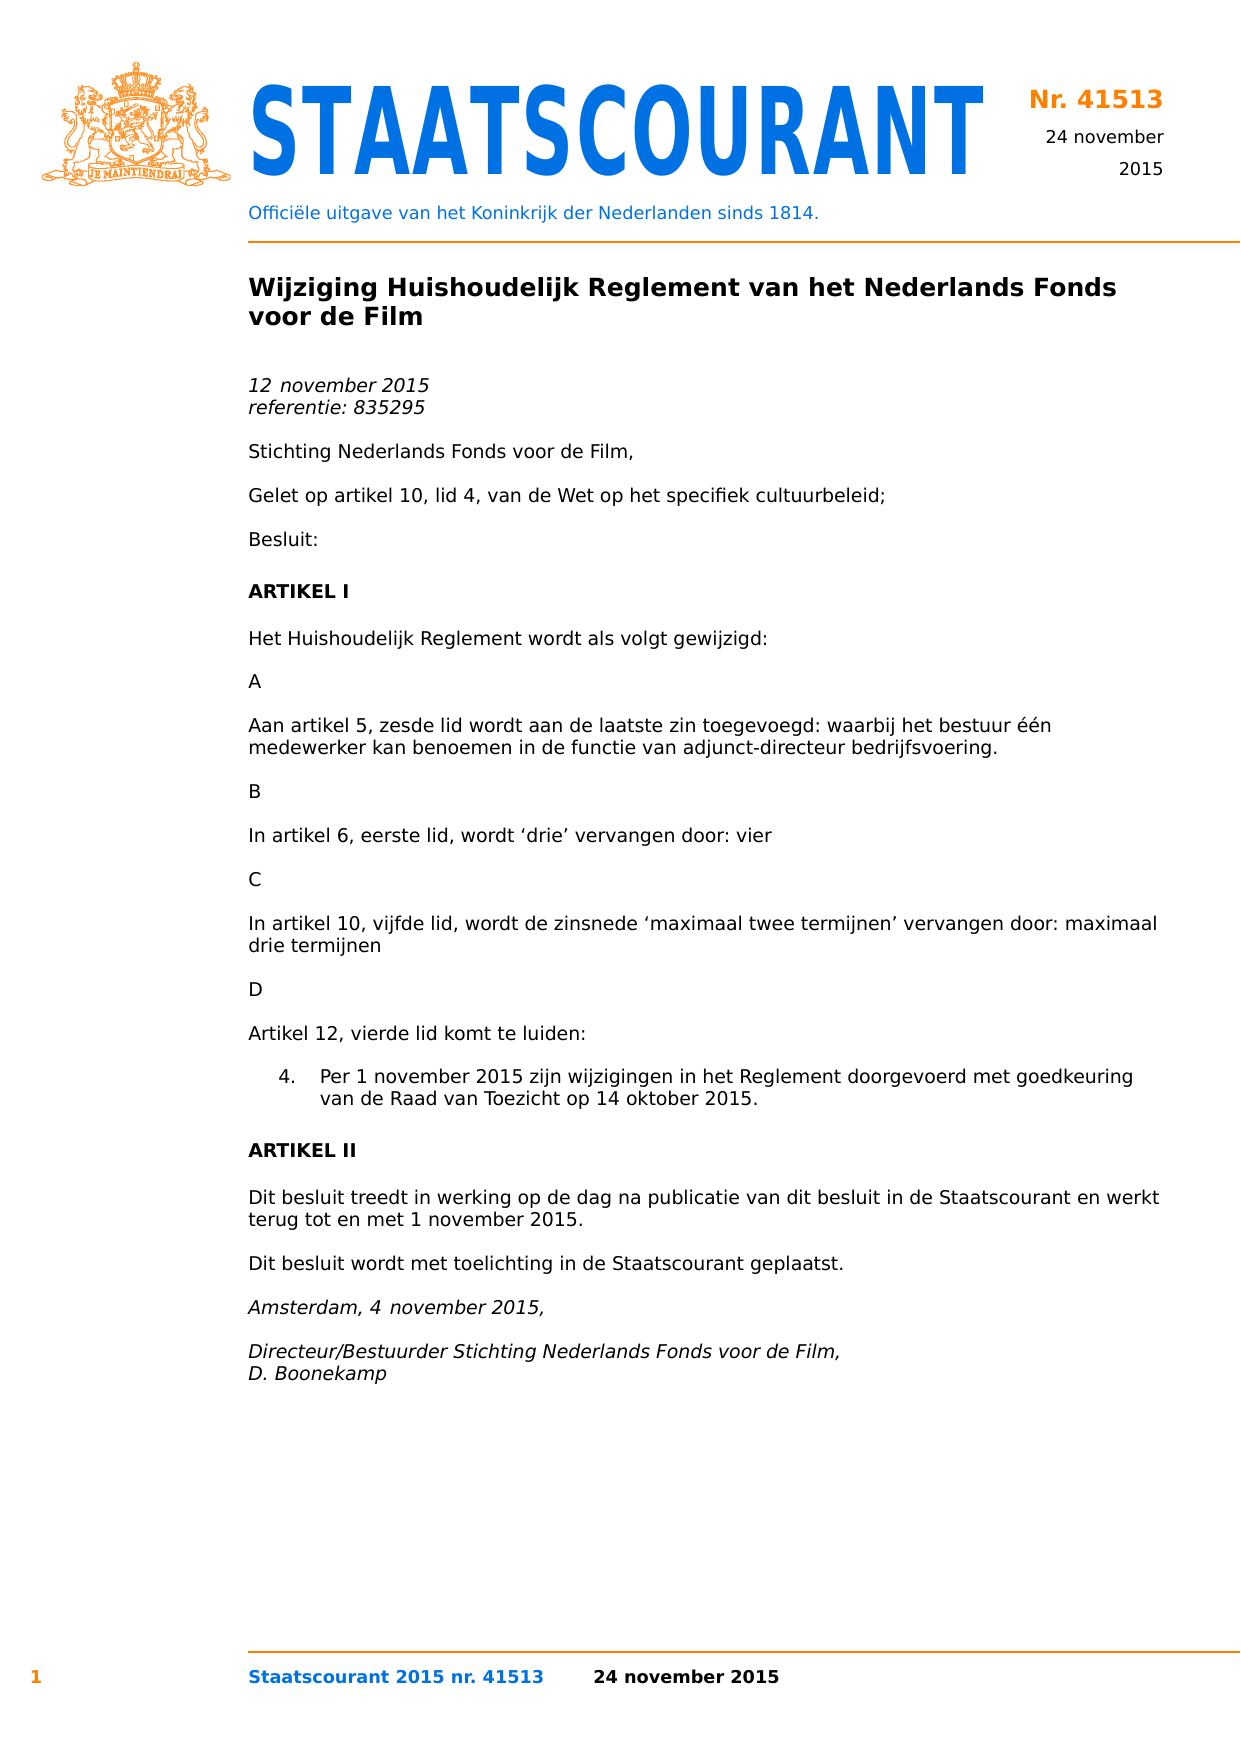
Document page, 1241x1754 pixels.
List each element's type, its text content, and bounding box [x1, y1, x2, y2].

table_header Nr. 41513 [998, 62, 1240, 121]
table_header [25, 62, 248, 241]
text Stichting Nederlands Fonds voor de Film, [248, 441, 1163, 463]
text Besluit: [248, 529, 1163, 551]
table_cell 2015 [998, 153, 1240, 203]
text Artikel 12, vierde lid komt te luiden: [248, 1022, 1163, 1044]
text Het Huishoudelijk Reglement wordt als volgt gewijzigd: [248, 628, 1163, 649]
text Directeur/Bestuurder Stichting Nederlands Fonds voor de Film, D. Boonekamp [248, 1341, 1163, 1385]
subtitle ARTIKEL I [248, 581, 1163, 603]
text In artikel 6, eerste lid, wordt ‘drie’ vervangen door: vier [248, 825, 1163, 847]
text D [248, 978, 1163, 1001]
text 4. Per 1 november 2015 zijn wijzigingen in het Reglement doorgevoerd met goedkeuring van de Raad van Toezicht op 14 oktober 2015. [278, 1066, 1163, 1110]
text referentie: 835295 [248, 397, 1163, 419]
subtitle Wijziging Huishoudelijk Reglement van het Nederlands Fonds voor de Film [248, 273, 1163, 331]
table_cell Officiële uitgave van het Koninkrijk der Nederlanden sinds 1814. [248, 203, 1240, 241]
text C [248, 869, 1163, 891]
text Dit besluit wordt met toelichting in de Staatscourant geplaatst. [248, 1253, 1163, 1275]
text Amsterdam, 4 november 2015, [248, 1297, 1163, 1319]
text In artikel 10, vijfde lid, wordt de zinsnede ‘maximaal twee termijnen’ vervangen door: maximaal drie termijnen [248, 913, 1163, 957]
text B [248, 781, 1163, 803]
text Aan artikel 5, zesde lid wordt aan de laatste zin toegevoegd: waarbij het bestuur één medewerker kan benoemen in de functie van adjunct-directeur bedrijfsvoering. [248, 715, 1163, 759]
text 12 november 2015 [248, 375, 1163, 397]
text Dit besluit treedt in werking op de dag na publicatie van dit besluit in de Staatscourant en werkt terug tot en met 1 november 2015. [248, 1187, 1163, 1231]
picture [41, 62, 231, 186]
table_header STAATSCOURANT [248, 62, 998, 203]
text A [248, 671, 1163, 693]
text Gelet op artikel 10, lid 4, van de Wet op het specifiek cultuurbeleid; [248, 485, 1163, 507]
subtitle ARTIKEL II [248, 1140, 1163, 1162]
table_cell 24 november [998, 121, 1240, 153]
